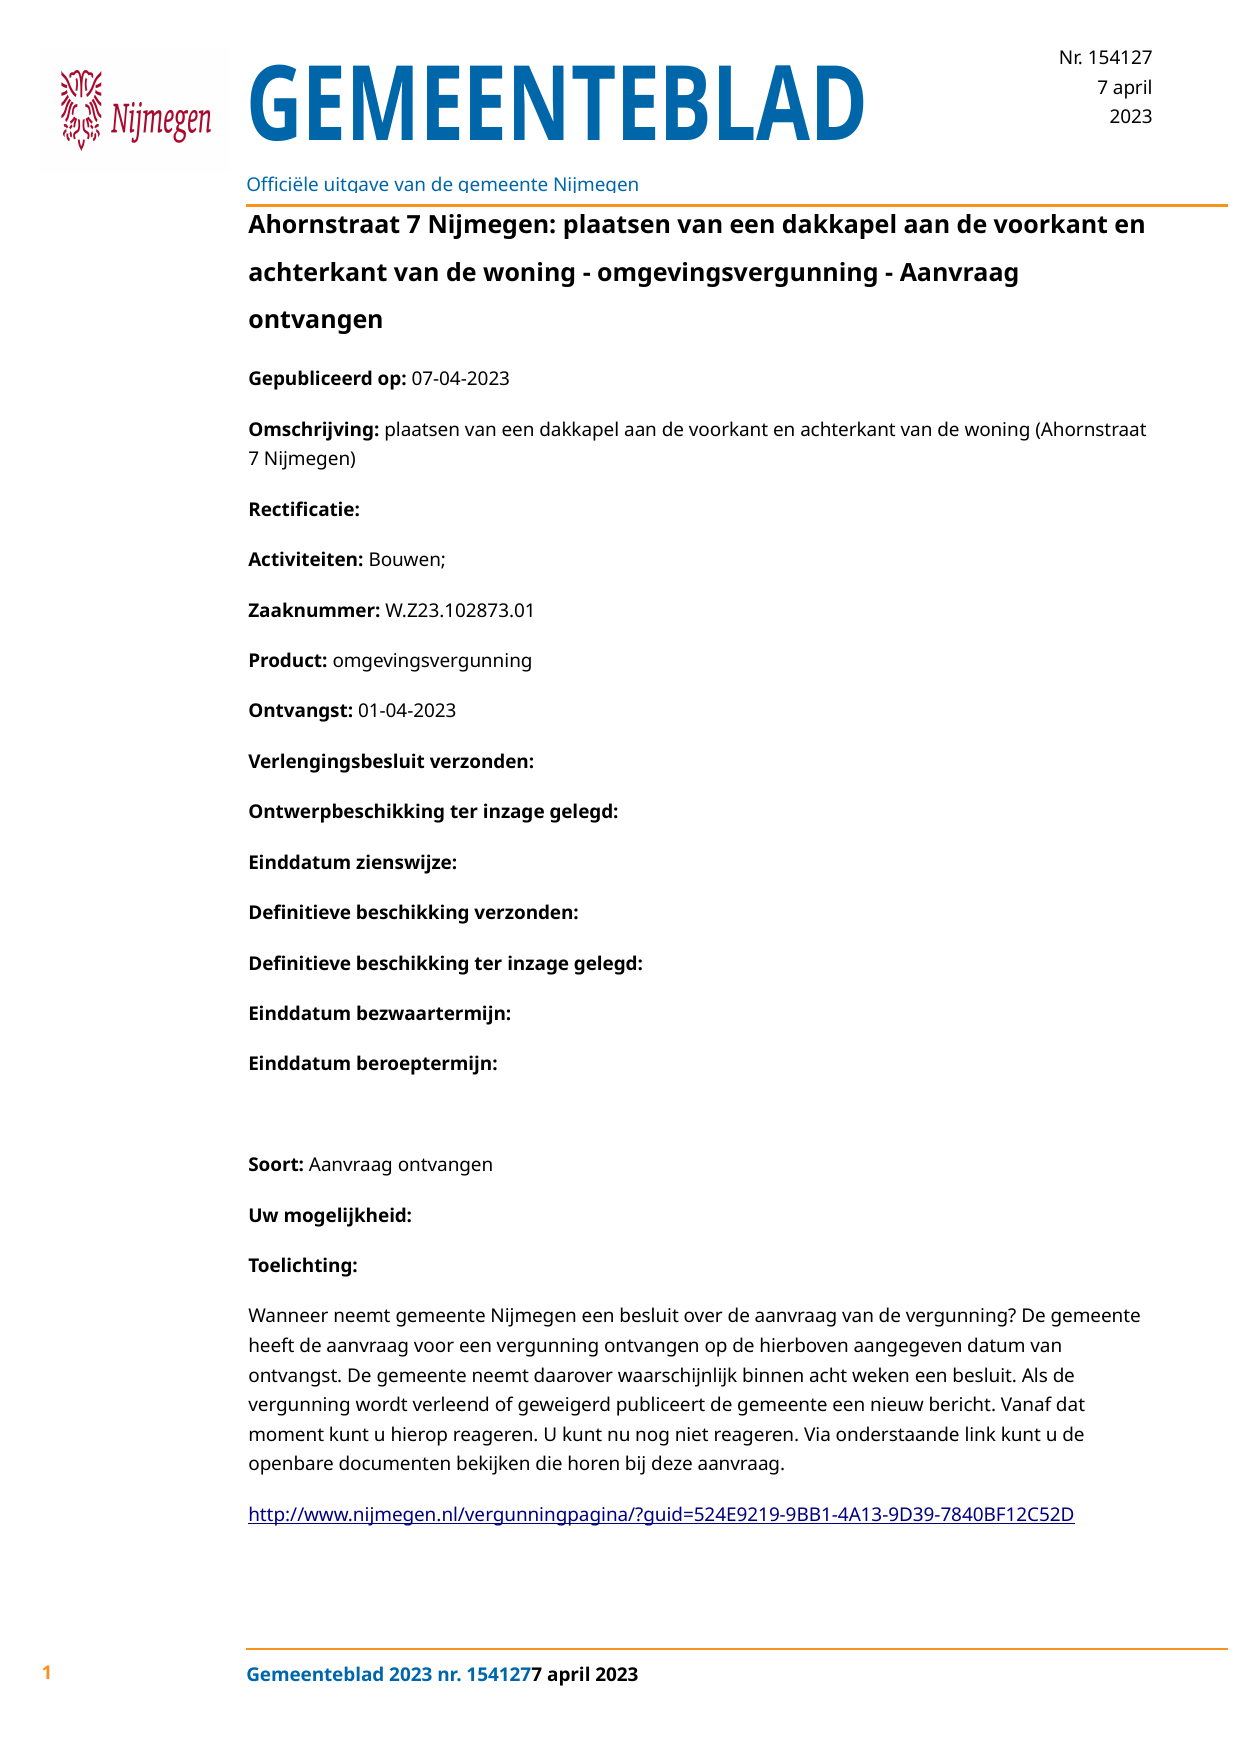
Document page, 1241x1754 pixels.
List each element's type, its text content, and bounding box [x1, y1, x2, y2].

text Activiteiten: Bouwen; [248, 546, 1152, 572]
text http://www.nijmegen.nl/vergunningpagina/?guid=524E9219-9BB1-4A13-9D39-7840BF12C52D [248, 1501, 1152, 1527]
picture [41, 47, 231, 172]
text Einddatum bezwaartermijn: [248, 1000, 1152, 1026]
text Wanneer neemt gemeente Nijmegen een besluit over de aanvraag van de vergunning? De gemeente heeft de aanvraag voor een vergunning ontvangen op de hierboven aangegeven datum van ontvangst. De gemeente neemt daarover waarschijnlijk binnen acht weken een besluit. Als de vergunning wordt verleend of geweigerd publiceert de gemeente een nieuw bericht. Vanaf dat moment kunt u hierop reageren. U kunt nu nog niet reageren. Via onderstaande link kunt u de openbare documenten bekijken die horen bij deze aanvraag. [248, 1303, 1152, 1476]
text Omschrijving: plaatsen van een dakkapel aan de voorkant en achterkant van de woning (Ahornstraat 7 Nijmegen) [248, 416, 1152, 471]
text Definitieve beschikking ter inzage gelegd: [248, 950, 1152, 975]
text Ontvangst: 01-04-2023 [248, 698, 1152, 723]
text Gepubliceerd op: 07-04-2023 [248, 366, 1152, 391]
text Einddatum beroeptermijn: [248, 1051, 1152, 1076]
text Uw mogelijkheid: [248, 1202, 1152, 1227]
text Zaaknummer: W.Z23.102873.01 [248, 597, 1152, 622]
text Ahornstraat 7 Nijmegen: plaatsen van een dakkapel aan de voorkant en achterkant van de woning - omgevingsvergunning - Aanvraag ontvangen [248, 207, 1152, 336]
text Ontwerpbeschikking ter inzage gelegd: [248, 798, 1152, 824]
text Definitieve beschikking verzonden: [248, 899, 1152, 925]
text Toelichting: [248, 1252, 1152, 1278]
text Soort: Aanvraag ontvangen [248, 1151, 1152, 1177]
text Product: omgevingsvergunning [248, 647, 1152, 673]
text Verlengingsbesluit verzonden: [248, 748, 1152, 774]
text Einddatum zienswijze: [248, 849, 1152, 874]
text Rectificatie: [248, 496, 1152, 522]
